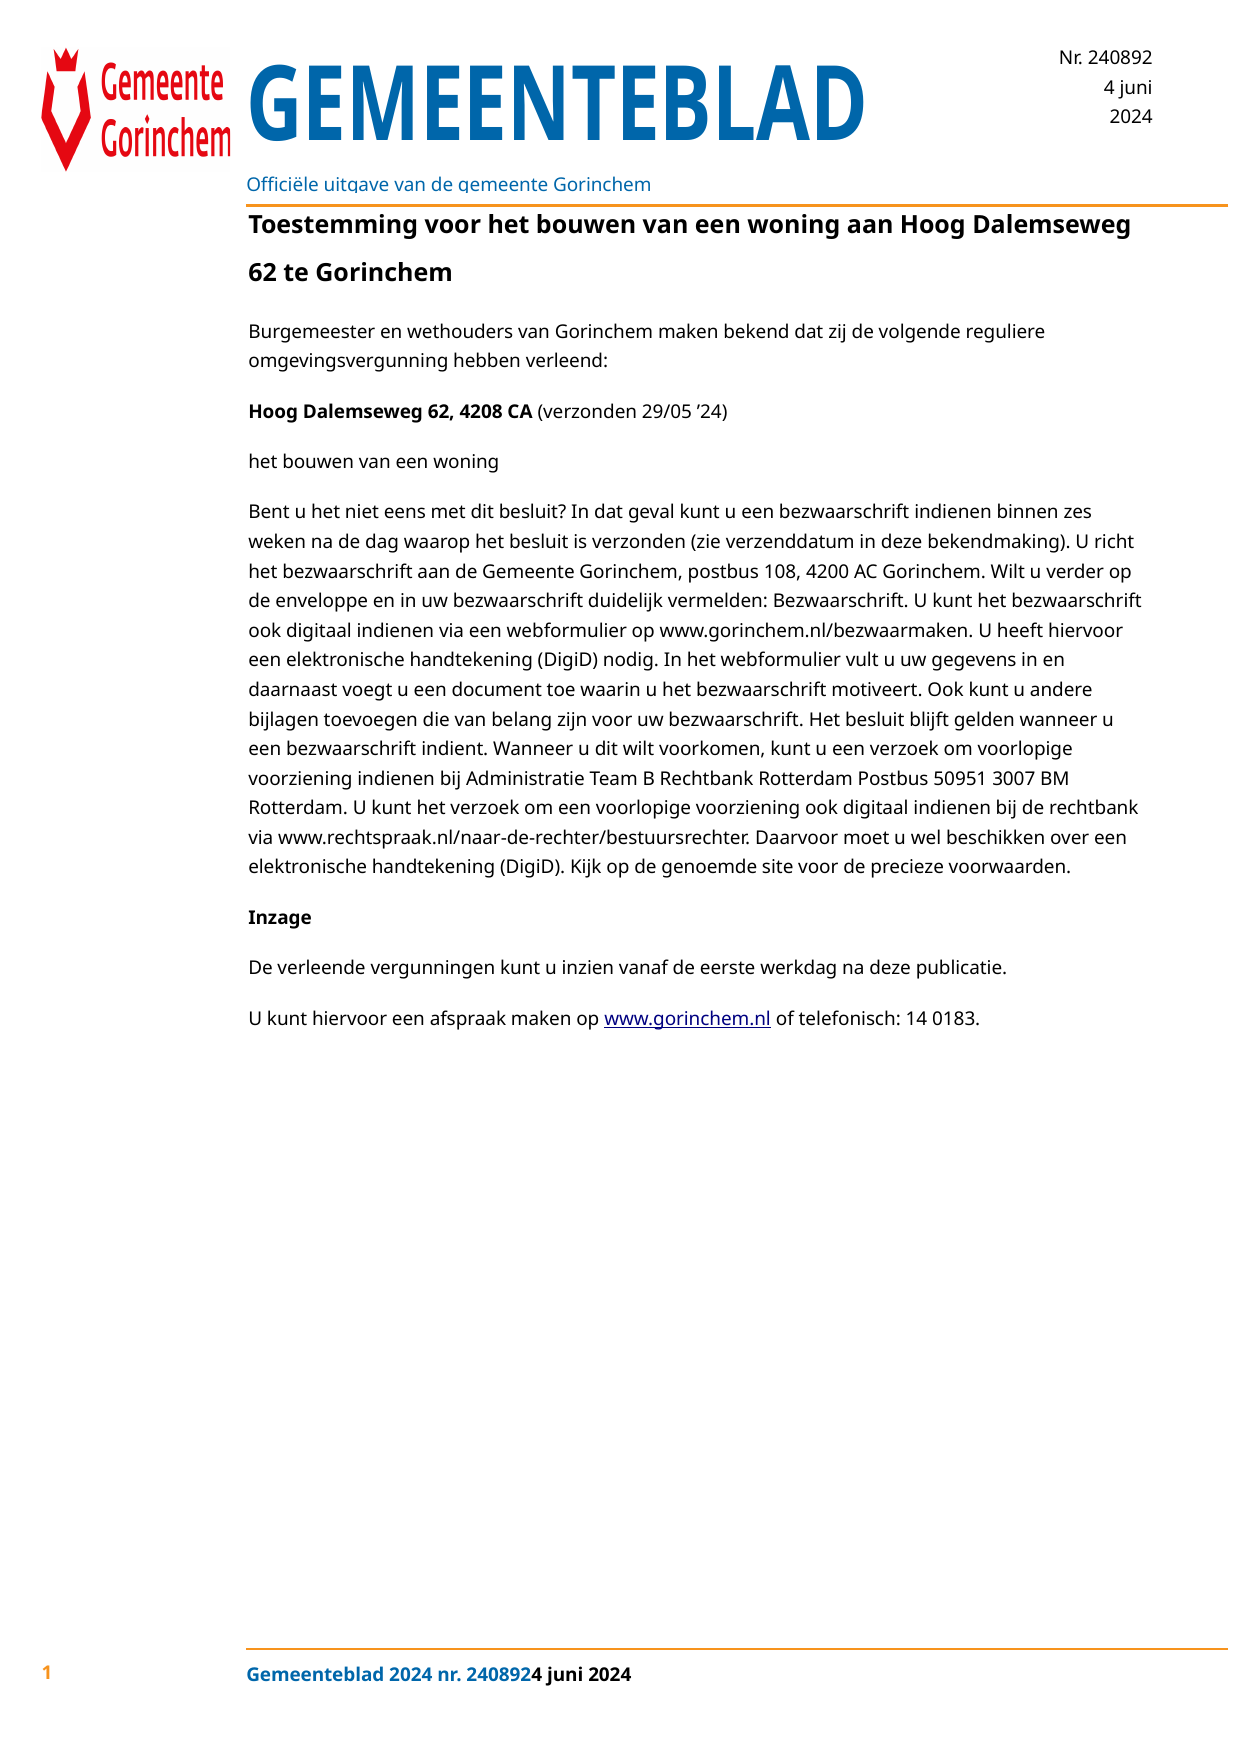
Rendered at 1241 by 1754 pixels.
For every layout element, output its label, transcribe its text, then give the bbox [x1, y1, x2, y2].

text het bouwen van een woning [248, 448, 1152, 474]
text Bent u het niet eens met dit besluit? In dat geval kunt u een bezwaarschrift indienen binnen zes weken na de dag waarop het besluit is verzonden (zie verzenddatum in deze bekendmaking). U richt het bezwaarschrift aan de Gemeente Gorinchem, postbus 108, 4200 AC Gorinchem. Wilt u verder op de enveloppe en in uw bezwaarschrift duidelijk vermelden: Bezwaarschrift. U kunt het bezwaarschrift ook digitaal indienen via een webformulier op www.gorinchem.nl/bezwaarmaken. U heeft hiervoor een elektronische handtekening (DigiD) nodig. In het webformulier vult u uw gegevens in en daarnaast voegt u een document toe waarin u het bezwaarschrift motiveert. Ook kunt u andere bijlagen toevoegen die van belang zijn voor uw bezwaarschrift. Het besluit blijft gelden wanneer u een bezwaarschrift indient. Wanneer u dit wilt voorkomen, kunt u een verzoek om voorlopige voorziening indienen bij Administratie Team B Rechtbank Rotterdam Postbus 50951 3007 BM Rotterdam. U kunt het verzoek om een voorlopige voorziening ook digitaal indienen bij de rechtbank via www.rechtspraak.nl/naar-de-rechter/bestuursrechter. Daarvoor moet u wel beschikken over een elektronische handtekening (DigiD). Kijk op de genoemde site voor de precieze voorwaarden. [248, 499, 1152, 879]
text U kunt hiervoor een afspraak maken op www.gorinchem.nl of telefonisch: 14 0183. [248, 1005, 1152, 1031]
text De verleende vergunningen kunt u inzien vanaf de eerste werkdag na deze publicatie. [248, 954, 1152, 980]
text Burgemeester en wethouders van Gorinchem maken bekend dat zij de volgende reguliere omgevingsvergunning hebben verleend: [248, 318, 1152, 373]
text Hoog Dalemseweg 62, 4208 CA (verzonden 29/05 ’24) [248, 398, 1152, 424]
text Inzage [248, 904, 1152, 930]
text Toestemming voor het bouwen van een woning aan Hoog Dalemseweg 62 te Gorinchem [248, 207, 1152, 288]
picture [41, 47, 231, 172]
